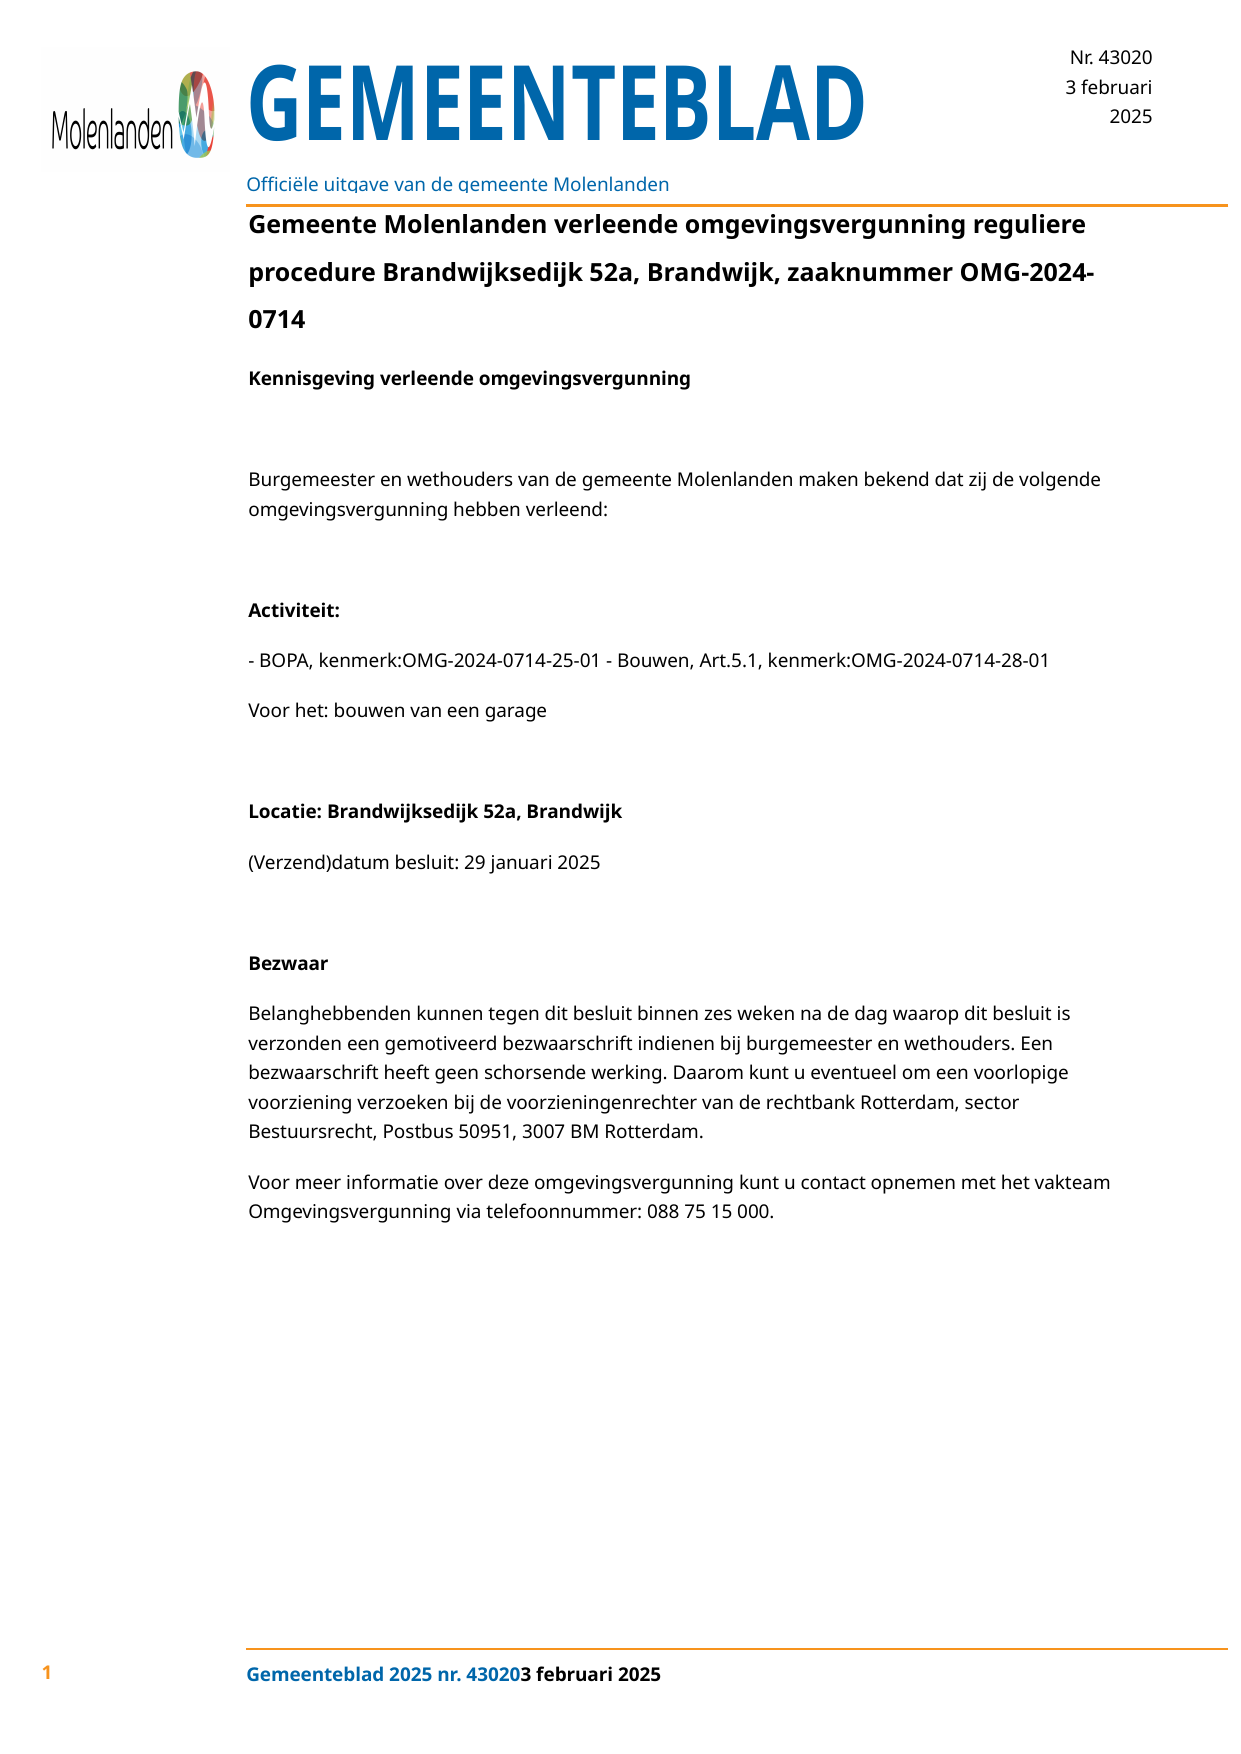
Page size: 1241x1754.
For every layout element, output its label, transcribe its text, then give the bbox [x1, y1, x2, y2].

text Voor het: bouwen van een garage [248, 698, 1152, 723]
picture [41, 47, 231, 172]
text Locatie: Brandwijksedijk 52a, Brandwijk [248, 798, 1152, 824]
text Kennisgeving verleende omgevingsvergunning [248, 366, 1152, 391]
text Activiteit: [248, 597, 1152, 622]
text Gemeente Molenlanden verleende omgevingsvergunning reguliere procedure Brandwijksedijk 52a, Brandwijk, zaaknummer OMG-2024-0714 [248, 207, 1152, 336]
text Voor meer informatie over deze omgevingsvergunning kunt u contact opnemen met het vakteam Omgevingsvergunning via telefoonnummer: 088 75 15 000. [248, 1169, 1152, 1224]
text Burgemeester en wethouders van de gemeente Molenlanden maken bekend dat zij de volgende omgevingsvergunning hebben verleend: [248, 466, 1152, 522]
text - BOPA, kenmerk:OMG-2024-0714-25-01 - Bouwen, Art.5.1, kenmerk:OMG-2024-0714-28-01 [248, 647, 1152, 673]
text Bezwaar [248, 950, 1152, 975]
text Belanghebbenden kunnen tegen dit besluit binnen zes weken na de dag waarop dit besluit is verzonden een gemotiveerd bezwaarschrift indienen bij burgemeester en wethouders. Een bezwaarschrift heeft geen schorsende werking. Daarom kunt u eventueel om een voorlopige voorziening verzoeken bij de voorzieningenrechter van de rechtbank Rotterdam, sector Bestuursrecht, Postbus 50951, 3007 BM Rotterdam. [248, 1000, 1152, 1144]
text (Verzend)datum besluit: 29 januari 2025 [248, 849, 1152, 874]
